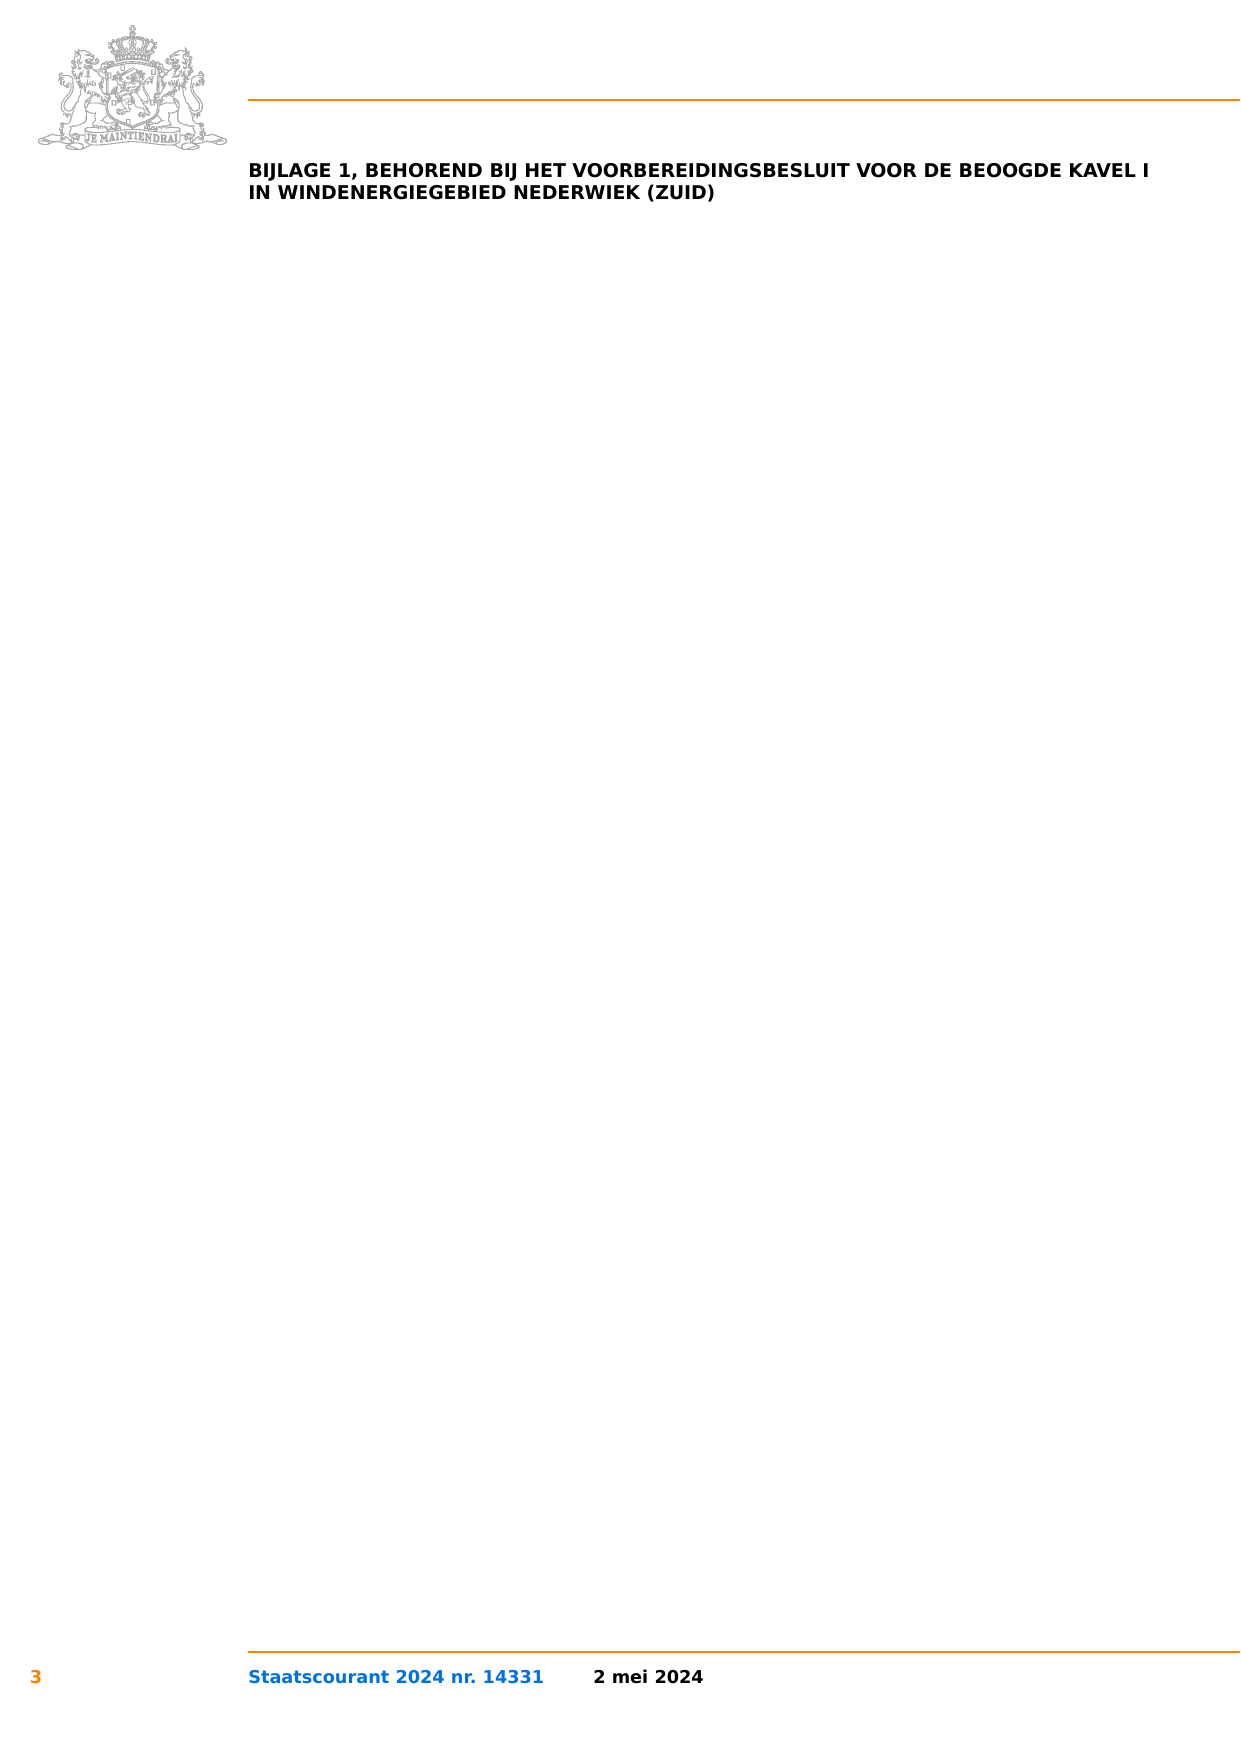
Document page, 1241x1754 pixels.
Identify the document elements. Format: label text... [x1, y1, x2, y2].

picture [38, 25, 227, 150]
subtitle BIJLAGE 1, BEHOREND BIJ HET VOORBEREIDINGSBESLUIT VOOR DE BEOOGDE KAVEL I IN WINDENERGIEGEBIED NEDERWIEK (ZUID) [248, 160, 1163, 204]
